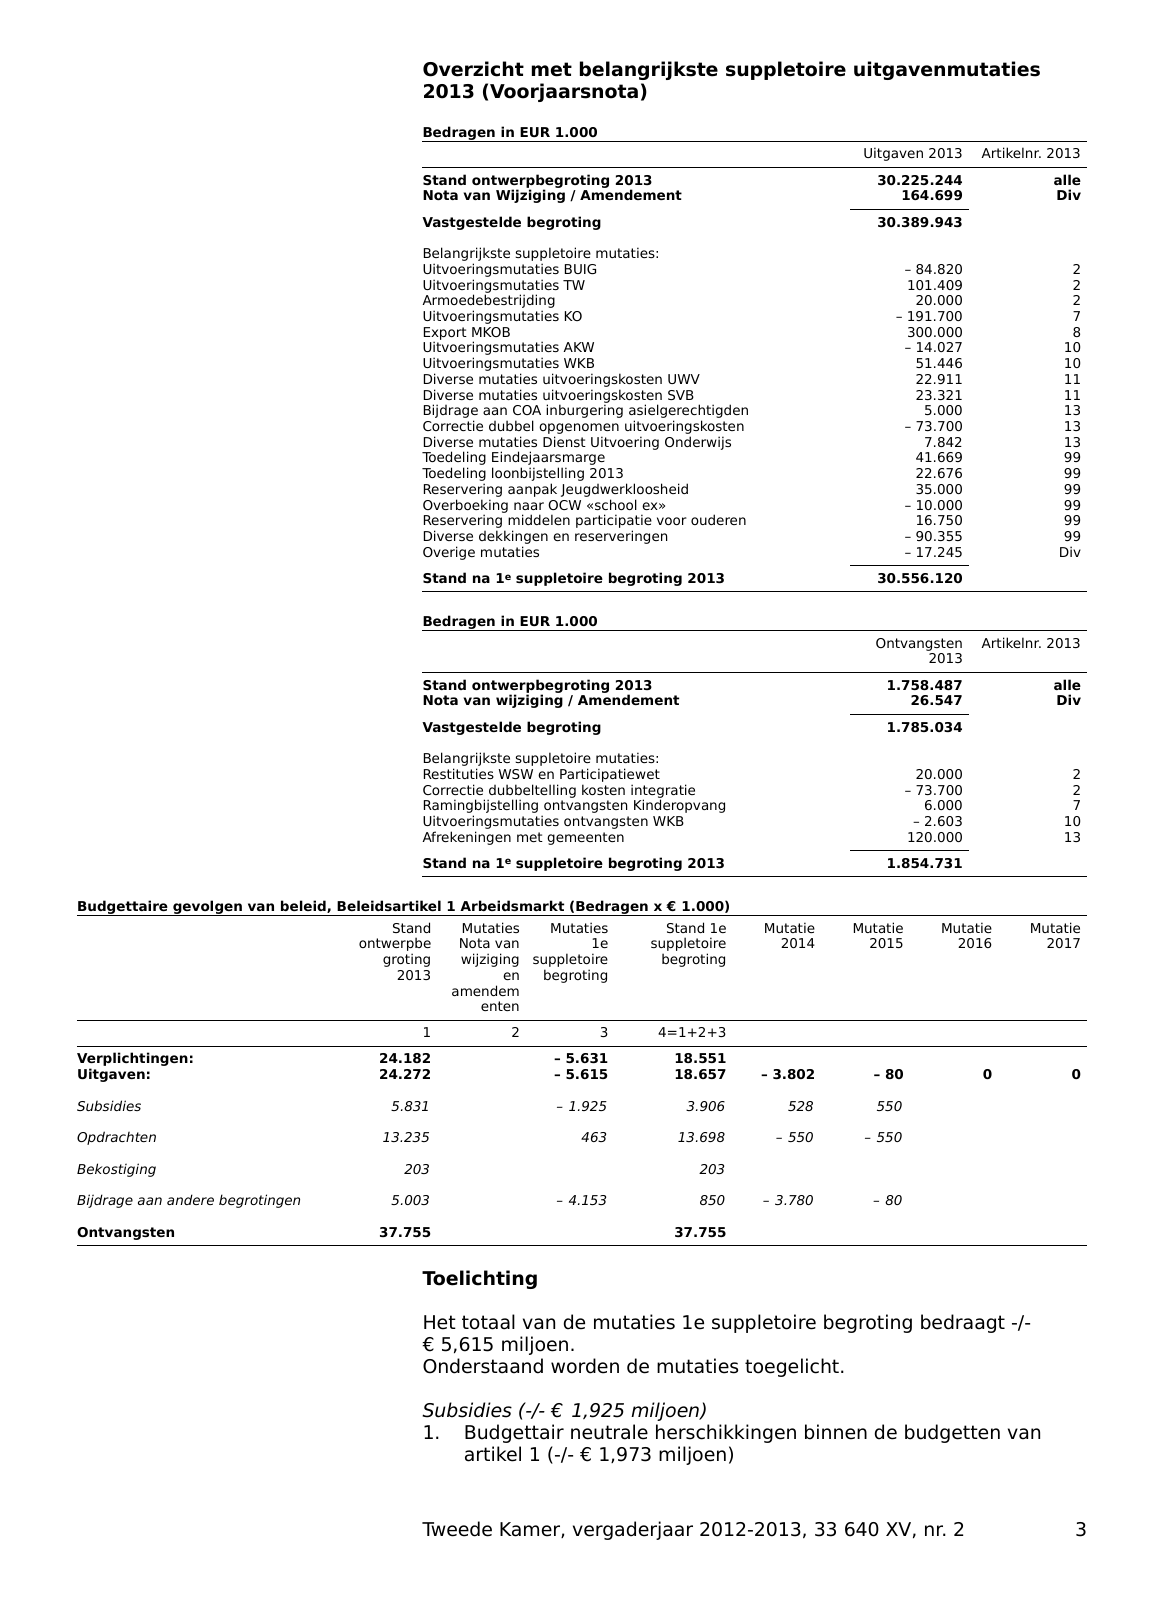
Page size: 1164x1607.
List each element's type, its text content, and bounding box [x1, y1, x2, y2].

table_cell 5.831 [348, 1099, 437, 1114]
text 1. Budgettair neutrale herschikkingen binnen de budgetten van artikel 1 (-/- € 1,973 miljoen) [422, 1422, 1087, 1466]
table_cell Toedeling Eindejaarsmarge [422, 450, 850, 466]
table_cell Artikelnr. 2013 [969, 142, 1087, 167]
table_cell Div [969, 545, 1087, 565]
table_cell 30.556.120 [850, 566, 968, 591]
table_cell Nota van wijziging / Amendement [422, 693, 850, 714]
table_cell Stand ontwerpbegroting 2013 [422, 168, 850, 188]
table_header Bedragen in EUR 1.000 [422, 614, 1087, 630]
table_cell 0 [998, 1067, 1087, 1083]
text Onderstaand worden de mutaties toegelicht. [422, 1356, 1087, 1378]
table_cell 22.676 [850, 466, 968, 482]
table_cell 4=1+2+3 [614, 1021, 732, 1046]
table_cell [969, 735, 1087, 751]
table_cell Mutatie 2015 [821, 916, 909, 1019]
table_cell [850, 246, 968, 262]
table_cell [437, 1130, 526, 1146]
table_cell Vastgestelde begroting [422, 209, 850, 230]
table_cell Uitvoeringsmutaties BUIG [422, 262, 850, 277]
table_cell 1 [348, 1021, 437, 1046]
table_cell [909, 1021, 998, 1046]
table_cell [732, 1083, 821, 1098]
table_cell 51.446 [850, 356, 968, 372]
table_cell [732, 1224, 821, 1245]
table_cell [77, 1114, 348, 1130]
table_cell [348, 1177, 437, 1193]
table_cell [821, 1209, 909, 1224]
table_cell 13 [969, 419, 1087, 434]
table_cell 1.785.034 [850, 715, 968, 735]
table_cell [969, 850, 1087, 876]
table_cell Uitvoeringsmutaties KO [422, 309, 850, 324]
table_cell [909, 1099, 998, 1114]
table_cell [998, 1193, 1087, 1209]
table_header Budgettaire gevolgen van beleid, Beleidsartikel 1 Arbeidsmarkt (Bedragen x € 1.000) [77, 899, 1087, 915]
table_cell 203 [348, 1161, 437, 1177]
table_cell [909, 1209, 998, 1224]
table_cell 3.906 [614, 1099, 732, 1114]
table_cell Toedeling loonbijstelling 2013 [422, 466, 850, 482]
table_cell 13 [969, 435, 1087, 450]
table_cell Mutaties 1e suppletoire begroting [526, 916, 614, 1019]
table_cell [909, 1083, 998, 1098]
table_cell [821, 1161, 909, 1177]
table_cell 203 [614, 1161, 732, 1177]
table_cell Belangrijkste suppletoire mutaties: [422, 246, 850, 262]
table_cell 463 [526, 1130, 614, 1146]
table_cell 24.272 [348, 1067, 437, 1083]
table_cell Uitgaven 2013 [850, 142, 968, 167]
table_cell [437, 1114, 526, 1130]
table_cell Opdrachten [77, 1130, 348, 1146]
table_cell 1.758.487 [850, 673, 968, 693]
table_cell 1.854.731 [850, 851, 968, 876]
table_cell [614, 1146, 732, 1161]
table_cell Reservering middelen participatie voor ouderen [422, 513, 850, 529]
table_cell Div [969, 188, 1087, 209]
table_cell [821, 1146, 909, 1161]
table_cell [909, 1224, 998, 1245]
table_cell 18.657 [614, 1067, 732, 1083]
table_cell [77, 1146, 348, 1161]
table_cell [437, 1083, 526, 1098]
table_cell Nota van Wijziging / Amendement [422, 188, 850, 209]
table_cell 2 [969, 262, 1087, 277]
table_cell [348, 1114, 437, 1130]
table_cell [732, 1209, 821, 1224]
table_cell Uitvoeringsmutaties ontvangsten WKB [422, 814, 850, 829]
table_cell [998, 1083, 1087, 1098]
table_cell [998, 1209, 1087, 1224]
table_cell Ontvangsten [77, 1224, 348, 1245]
table_cell 24.182 [348, 1047, 437, 1067]
table_cell 5.000 [850, 403, 968, 419]
table_cell 30.389.943 [850, 210, 968, 230]
table_cell [909, 1114, 998, 1130]
table_cell 2 [969, 277, 1087, 293]
table_cell [77, 1083, 348, 1098]
table_cell [821, 1114, 909, 1130]
table_cell – 90.355 [850, 529, 968, 545]
subtitle Toelichting [422, 1268, 1087, 1290]
table_cell Armoedebestrijding [422, 293, 850, 309]
table_cell 0 [909, 1067, 998, 1083]
table_cell 10 [969, 356, 1087, 372]
table_cell 11 [969, 388, 1087, 403]
table_cell – 5.631 [526, 1047, 614, 1067]
table_cell 6.000 [850, 798, 968, 814]
table_cell Mutatie 2014 [732, 916, 821, 1019]
table_cell [909, 1177, 998, 1193]
table_cell [422, 142, 850, 167]
table_cell Stand na 1e suppletoire begroting 2013 [422, 565, 850, 591]
table_cell 5.003 [348, 1193, 437, 1209]
table_cell [969, 209, 1087, 230]
table_cell Artikelnr. 2013 [969, 631, 1087, 672]
table_cell 99 [969, 513, 1087, 529]
table_cell 13.698 [614, 1130, 732, 1146]
table_cell [77, 916, 348, 1019]
table_cell – 550 [821, 1130, 909, 1146]
table_cell [998, 1021, 1087, 1046]
table_cell – 80 [821, 1067, 909, 1083]
table_cell 101.409 [850, 277, 968, 293]
table_cell [77, 1021, 348, 1046]
table_cell [526, 1161, 614, 1177]
table_cell Uitvoeringsmutaties TW [422, 277, 850, 293]
table_cell 99 [969, 498, 1087, 513]
table_cell [909, 1193, 998, 1209]
table_header Bedragen in EUR 1.000 [422, 125, 1087, 141]
table_cell 18.551 [614, 1047, 732, 1067]
table_cell 13 [969, 403, 1087, 419]
table_cell Verplichtingen: [77, 1047, 348, 1067]
table_cell [909, 1130, 998, 1146]
table_cell 7 [969, 798, 1087, 814]
table_cell [969, 714, 1087, 735]
table_cell Ontvangsten 2013 [850, 631, 968, 672]
table_cell Overboeking naar OCW «school ex» [422, 498, 850, 513]
table_cell [732, 1161, 821, 1177]
table_cell [732, 1177, 821, 1193]
table_cell [998, 1114, 1087, 1130]
table_cell Diverse mutaties uitvoeringskosten UWV [422, 372, 850, 387]
table_cell 23.321 [850, 388, 968, 403]
table_cell Overige mutaties [422, 545, 850, 565]
table_cell Mutaties Nota van wijziging en amendementen [437, 916, 526, 1019]
table_cell 850 [614, 1193, 732, 1209]
table_cell Uitgaven: [77, 1067, 348, 1083]
table_cell 20.000 [850, 293, 968, 309]
table_cell 7.842 [850, 435, 968, 450]
table_cell 2 [969, 767, 1087, 782]
table_cell 99 [969, 482, 1087, 497]
table_cell [850, 751, 968, 767]
table_cell Diverse dekkingen en reserveringen [422, 529, 850, 545]
table_cell [348, 1083, 437, 1098]
table_cell Vastgestelde begroting [422, 714, 850, 735]
table_cell Bijdrage aan andere begrotingen [77, 1193, 348, 1209]
table_cell Stand ontwerpbegroting 2013 [422, 673, 850, 693]
table_cell 3 [526, 1021, 614, 1046]
table_cell – 191.700 [850, 309, 968, 324]
table_cell – 5.615 [526, 1067, 614, 1083]
table_cell [850, 735, 968, 751]
table_cell [437, 1177, 526, 1193]
table_cell [998, 1130, 1087, 1146]
table_cell 30.225.244 [850, 168, 968, 188]
table_cell 2 [437, 1021, 526, 1046]
text Het totaal van de mutaties 1e suppletoire begroting bedraagt -/- € 5,615 miljoen. [422, 1312, 1087, 1356]
table_cell [526, 1177, 614, 1193]
table_cell [909, 1146, 998, 1161]
table_cell – 3.802 [732, 1067, 821, 1083]
table_cell – 14.027 [850, 340, 968, 356]
table_cell – 550 [732, 1130, 821, 1146]
table_cell 35.000 [850, 482, 968, 497]
table_cell 10 [969, 340, 1087, 356]
table_cell 22.911 [850, 372, 968, 387]
table_cell Stand na 1e suppletoire begroting 2013 [422, 850, 850, 876]
table_cell 164.699 [850, 188, 968, 209]
table_cell 7 [969, 309, 1087, 324]
table_cell [437, 1209, 526, 1224]
table_cell 120.000 [850, 830, 968, 850]
subtitle Overzicht met belangrijkste suppletoire uitgavenmutaties 2013 (Voorjaarsnota) [422, 59, 1087, 103]
table_cell [614, 1114, 732, 1130]
table_cell Stand ontwerpbegroting 2013 [348, 916, 437, 1019]
table_cell 13.235 [348, 1130, 437, 1146]
table_cell [526, 1146, 614, 1161]
table_cell Correctie dubbeltelling kosten integratie [422, 782, 850, 798]
table_cell [998, 1177, 1087, 1193]
table_cell [437, 1161, 526, 1177]
table_cell Mutatie 2016 [909, 916, 998, 1019]
table_cell Bekostiging [77, 1161, 348, 1177]
table_cell – 3.780 [732, 1193, 821, 1209]
table_cell [969, 565, 1087, 591]
table_cell [821, 1083, 909, 1098]
table_cell [969, 751, 1087, 767]
table_cell [422, 735, 850, 751]
table_cell 20.000 [850, 767, 968, 782]
table_cell – 2.603 [850, 814, 968, 829]
table_cell 99 [969, 450, 1087, 466]
table_cell 41.669 [850, 450, 968, 466]
table_cell 16.750 [850, 513, 968, 529]
table_cell 99 [969, 529, 1087, 545]
table_cell Afrekeningen met gemeenten [422, 830, 850, 850]
table_cell [909, 1161, 998, 1177]
table_cell – 4.153 [526, 1193, 614, 1209]
table_cell [998, 1047, 1087, 1067]
table_cell [77, 1177, 348, 1193]
table_cell 10 [969, 814, 1087, 829]
table_cell [732, 1146, 821, 1161]
table_cell – 84.820 [850, 262, 968, 277]
table_cell [526, 1114, 614, 1130]
table_cell – 10.000 [850, 498, 968, 513]
subtitle Subsidies (-/- € 1,925 miljoen) [422, 1400, 1087, 1422]
table_cell Belangrijkste suppletoire mutaties: [422, 751, 850, 767]
table_cell [969, 246, 1087, 262]
table_cell Bijdrage aan COA inburgering asielgerechtigden [422, 403, 850, 419]
table_cell 37.755 [348, 1224, 437, 1245]
table_cell [422, 230, 850, 246]
table_cell [526, 1209, 614, 1224]
table_cell alle [969, 168, 1087, 188]
table_cell [422, 631, 850, 672]
table_cell Mutatie 2017 [998, 916, 1087, 1019]
table_cell [821, 1021, 909, 1046]
table_cell Stand 1e suppletoire begroting [614, 916, 732, 1019]
table_cell Uitvoeringsmutaties WKB [422, 356, 850, 372]
table_cell [437, 1047, 526, 1067]
table_cell [526, 1224, 614, 1245]
table_cell [998, 1161, 1087, 1177]
table_cell [732, 1114, 821, 1130]
table_cell – 80 [821, 1193, 909, 1209]
table_cell Ramingbijstelling ontvangsten Kinderopvang [422, 798, 850, 814]
table_cell [821, 1177, 909, 1193]
table_cell [998, 1224, 1087, 1245]
table_cell [998, 1146, 1087, 1161]
table_cell [614, 1083, 732, 1098]
table_cell 37.755 [614, 1224, 732, 1245]
table_cell [614, 1177, 732, 1193]
table_cell [732, 1047, 821, 1067]
table_cell Uitvoeringsmutaties AKW [422, 340, 850, 356]
table_cell 11 [969, 372, 1087, 387]
table_cell Div [969, 693, 1087, 714]
table_cell [437, 1193, 526, 1209]
table_cell [437, 1224, 526, 1245]
table_cell – 73.700 [850, 782, 968, 798]
table_cell [437, 1099, 526, 1114]
table_cell 99 [969, 466, 1087, 482]
table_cell – 73.700 [850, 419, 968, 434]
table_cell [437, 1146, 526, 1161]
table_cell [821, 1047, 909, 1067]
table_cell [348, 1146, 437, 1161]
table_cell Export MKOB [422, 325, 850, 340]
table_cell Restituties WSW en Participatiewet [422, 767, 850, 782]
table_cell [437, 1067, 526, 1083]
table_cell [732, 1021, 821, 1046]
table_cell 2 [969, 293, 1087, 309]
table_cell [821, 1224, 909, 1245]
table_cell [77, 1209, 348, 1224]
table_cell – 1.925 [526, 1099, 614, 1114]
table_cell [850, 230, 968, 246]
table_cell [998, 1099, 1087, 1114]
table_cell [969, 230, 1087, 246]
table_cell Correctie dubbel opgenomen uitvoeringskosten [422, 419, 850, 434]
table_cell 300.000 [850, 325, 968, 340]
table_cell Diverse mutaties Dienst Uitvoering Onderwijs [422, 435, 850, 450]
table_cell Reservering aanpak Jeugdwerkloosheid [422, 482, 850, 497]
table_cell – 17.245 [850, 545, 968, 565]
table_cell Subsidies [77, 1099, 348, 1114]
table_cell alle [969, 673, 1087, 693]
table_cell 2 [969, 782, 1087, 798]
table_cell Diverse mutaties uitvoeringskosten SVB [422, 388, 850, 403]
table_cell [909, 1047, 998, 1067]
table_cell 26.547 [850, 693, 968, 714]
table_cell 13 [969, 830, 1087, 850]
table_cell [614, 1209, 732, 1224]
table_cell 528 [732, 1099, 821, 1114]
table_cell [348, 1209, 437, 1224]
table_cell 550 [821, 1099, 909, 1114]
table_cell [526, 1083, 614, 1098]
table_cell 8 [969, 325, 1087, 340]
